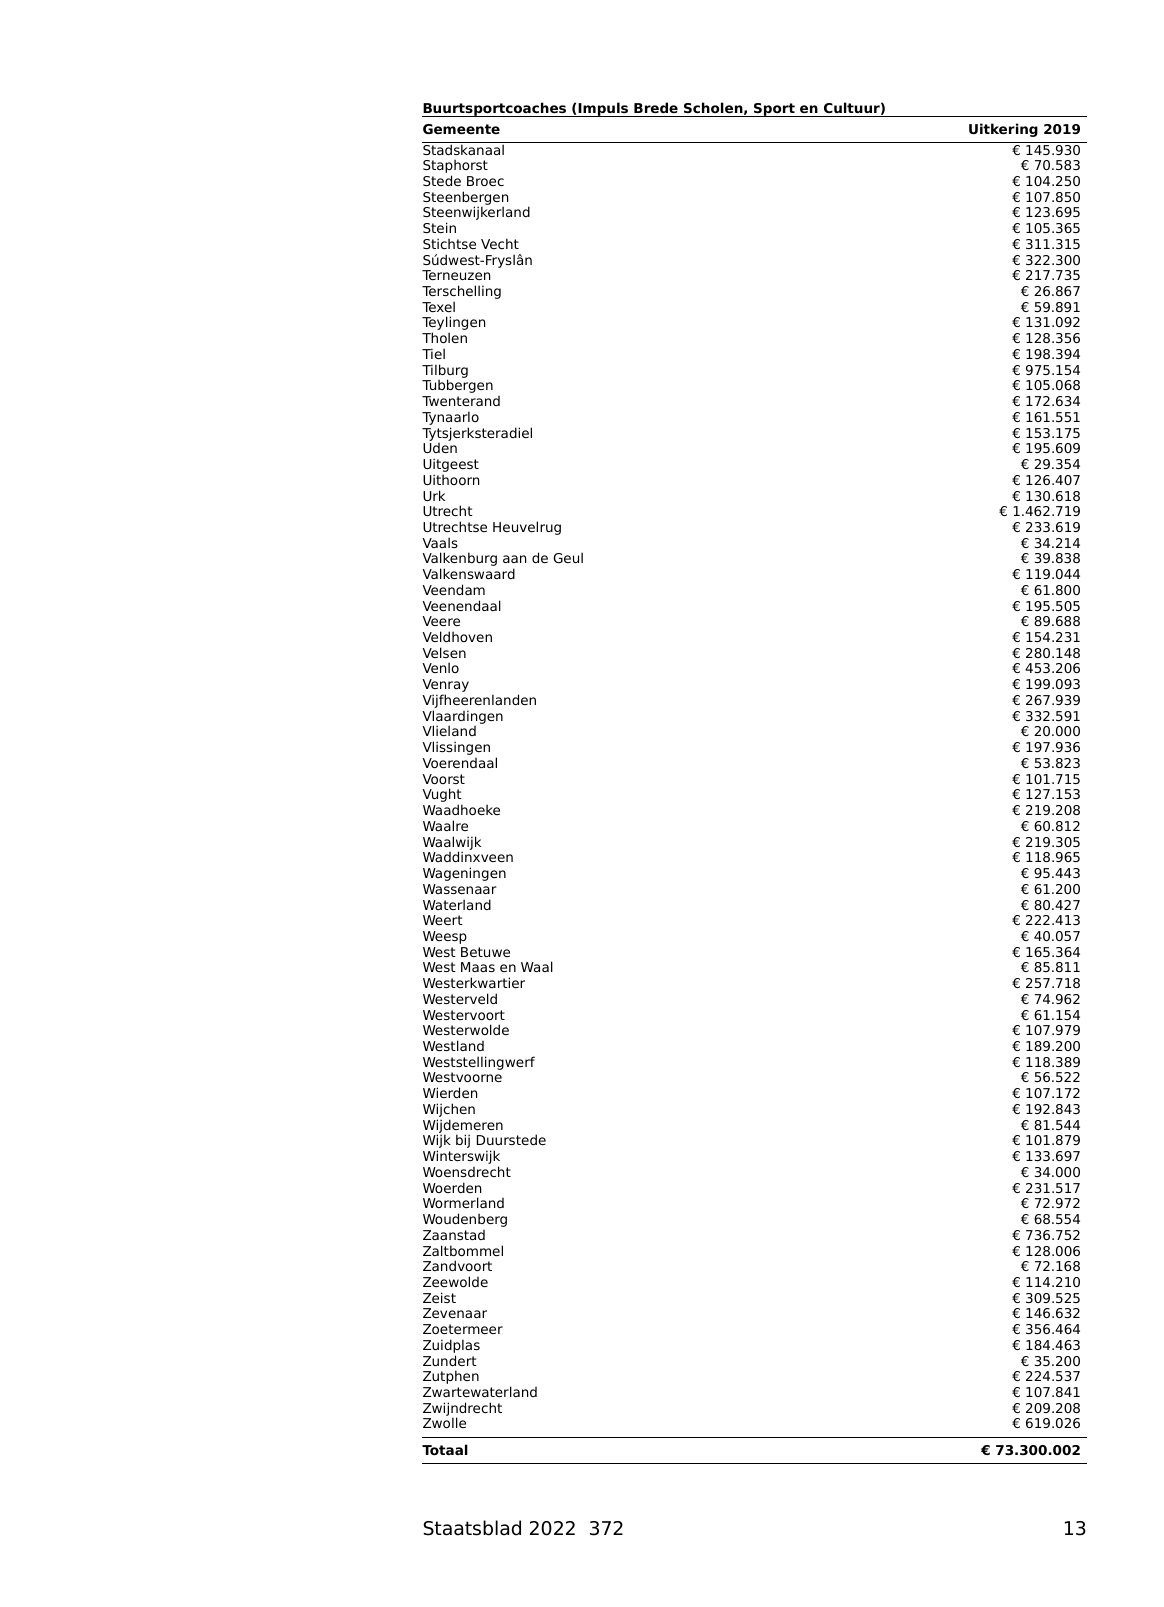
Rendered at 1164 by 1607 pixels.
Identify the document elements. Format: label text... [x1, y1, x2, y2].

table_cell € 217.735 [831, 268, 1087, 284]
table_cell € 118.965 [831, 850, 1087, 866]
table_cell € 101.879 [831, 1133, 1087, 1149]
table_cell Weert [422, 913, 831, 929]
table_cell € 322.300 [831, 253, 1087, 268]
table_cell € 34.214 [831, 536, 1087, 551]
table_cell Wormerland [422, 1196, 831, 1212]
table_cell € 61.200 [831, 882, 1087, 897]
table_cell Teylingen [422, 315, 831, 331]
table_cell Uithoorn [422, 473, 831, 488]
table_cell Waterland [422, 897, 831, 913]
table_cell Twenterand [422, 394, 831, 410]
table_cell Staphorst [422, 158, 831, 174]
table_cell € 154.231 [831, 630, 1087, 646]
table_cell West Betuwe [422, 945, 831, 960]
table_cell Tilburg [422, 363, 831, 378]
table_cell Tytsjerksteradiel [422, 425, 831, 441]
table_cell € 107.850 [831, 190, 1087, 205]
table_cell € 133.697 [831, 1149, 1087, 1165]
table_cell Tubbergen [422, 378, 831, 394]
table_cell € 20.000 [831, 724, 1087, 740]
table_cell € 161.551 [831, 410, 1087, 425]
table_cell Waddinxveen [422, 850, 831, 866]
table_cell Vlaardingen [422, 709, 831, 724]
table_cell € 195.505 [831, 599, 1087, 614]
table_cell Valkenswaard [422, 567, 831, 583]
table_cell € 128.006 [831, 1243, 1087, 1259]
table_cell Vaals [422, 536, 831, 551]
table_cell € 68.554 [831, 1212, 1087, 1228]
table_cell € 131.092 [831, 315, 1087, 331]
table_cell Vlissingen [422, 740, 831, 756]
table_cell € 192.843 [831, 1102, 1087, 1117]
table_cell € 118.389 [831, 1055, 1087, 1070]
table_cell € 195.609 [831, 441, 1087, 457]
table_cell € 81.544 [831, 1118, 1087, 1133]
table_cell € 311.315 [831, 237, 1087, 252]
table_cell € 126.407 [831, 473, 1087, 488]
table_cell Uitgeest [422, 457, 831, 473]
table_cell Venlo [422, 661, 831, 677]
table_cell Woerden [422, 1180, 831, 1196]
table_cell Waalwijk [422, 834, 831, 850]
table_cell Zaanstad [422, 1228, 831, 1243]
table_cell Wassenaar [422, 882, 831, 897]
table_cell € 74.962 [831, 992, 1087, 1007]
table_cell € 73.300.002 [831, 1438, 1087, 1463]
table_cell € 184.463 [831, 1338, 1087, 1353]
table_cell Zeewolde [422, 1275, 831, 1291]
table_cell € 114.210 [831, 1275, 1087, 1291]
table_cell € 107.172 [831, 1086, 1087, 1102]
table_cell Valkenburg aan de Geul [422, 551, 831, 567]
table_cell Zeist [422, 1291, 831, 1306]
table_cell € 35.200 [831, 1354, 1087, 1369]
table_cell € 145.930 [831, 143, 1087, 158]
table_cell € 105.068 [831, 378, 1087, 394]
table_cell € 975.154 [831, 363, 1087, 378]
table_cell Vijfheerenlanden [422, 693, 831, 708]
table_cell € 209.208 [831, 1401, 1087, 1416]
table_cell Veendam [422, 583, 831, 598]
table_cell € 128.356 [831, 331, 1087, 347]
table_cell Waalre [422, 819, 831, 834]
table_cell Weesp [422, 929, 831, 944]
table_cell € 104.250 [831, 174, 1087, 189]
table_cell Wierden [422, 1086, 831, 1102]
table_cell € 72.168 [831, 1259, 1087, 1275]
table_cell € 40.057 [831, 929, 1087, 944]
table_cell Uden [422, 441, 831, 457]
table_cell Stein [422, 221, 831, 237]
table_cell € 29.354 [831, 457, 1087, 473]
table_cell Zoetermeer [422, 1322, 831, 1338]
table_cell Zevenaar [422, 1306, 831, 1322]
table_cell Wijk bij Duurstede [422, 1133, 831, 1149]
table_cell € 105.365 [831, 221, 1087, 237]
table_cell € 61.154 [831, 1008, 1087, 1023]
table_cell Zwolle [422, 1416, 831, 1437]
table_cell € 72.972 [831, 1196, 1087, 1212]
table_cell Steenwijkerland [422, 205, 831, 221]
table_header Buurtsportcoaches (Impuls Brede Scholen, Sport en Cultuur) [422, 100, 1087, 116]
table_cell € 222.413 [831, 913, 1087, 929]
table_cell Winterswijk [422, 1149, 831, 1165]
table_cell € 332.591 [831, 709, 1087, 724]
table_cell Zundert [422, 1354, 831, 1369]
table_cell Veenendaal [422, 599, 831, 614]
table_cell Voorst [422, 771, 831, 787]
table_cell € 56.522 [831, 1070, 1087, 1086]
table_cell Stichtse Vecht [422, 237, 831, 252]
table_cell Terneuzen [422, 268, 831, 284]
table_cell € 453.206 [831, 661, 1087, 677]
table_cell Westland [422, 1039, 831, 1054]
table_cell € 61.800 [831, 583, 1087, 598]
table_cell Waadhoeke [422, 803, 831, 819]
table_cell Westerveld [422, 992, 831, 1007]
table_cell Tynaarlo [422, 410, 831, 425]
table_cell Zwartewaterland [422, 1385, 831, 1401]
table_cell Tiel [422, 347, 831, 362]
table_cell Weststellingwerf [422, 1055, 831, 1070]
table_cell € 89.688 [831, 614, 1087, 630]
table_cell Wageningen [422, 866, 831, 882]
table_cell € 219.208 [831, 803, 1087, 819]
table_cell Stede Broec [422, 174, 831, 189]
table_cell € 95.443 [831, 866, 1087, 882]
table_cell € 309.525 [831, 1291, 1087, 1306]
table_cell € 119.044 [831, 567, 1087, 583]
table_cell € 165.364 [831, 945, 1087, 960]
table_cell € 127.153 [831, 787, 1087, 803]
table_cell € 123.695 [831, 205, 1087, 221]
table_cell € 231.517 [831, 1180, 1087, 1196]
table_cell € 198.394 [831, 347, 1087, 362]
table_cell Súdwest-Fryslân [422, 253, 831, 268]
table_cell € 101.715 [831, 771, 1087, 787]
table_cell € 257.718 [831, 976, 1087, 992]
table_cell Uitkering 2019 [831, 117, 1087, 142]
table_cell € 356.464 [831, 1322, 1087, 1338]
table_cell Wijdemeren [422, 1118, 831, 1133]
table_cell Velsen [422, 646, 831, 661]
table_cell Vlieland [422, 724, 831, 740]
table_cell Westerwolde [422, 1023, 831, 1039]
table_cell € 70.583 [831, 158, 1087, 174]
table_cell Westervoort [422, 1008, 831, 1023]
table_cell Terschelling [422, 284, 831, 299]
table_cell Texel [422, 300, 831, 315]
table_cell Zandvoort [422, 1259, 831, 1275]
table_cell Gemeente [422, 117, 831, 142]
table_cell € 233.619 [831, 520, 1087, 536]
table_cell Stadskanaal [422, 143, 831, 158]
table_cell Utrechtse Heuvelrug [422, 520, 831, 536]
table_cell Zaltbommel [422, 1243, 831, 1259]
table_cell € 34.000 [831, 1165, 1087, 1180]
table_cell € 59.891 [831, 300, 1087, 315]
table_cell € 153.175 [831, 425, 1087, 441]
table_cell € 60.812 [831, 819, 1087, 834]
table_cell Woensdrecht [422, 1165, 831, 1180]
table_cell Westvoorne [422, 1070, 831, 1086]
table_cell € 85.811 [831, 960, 1087, 976]
table_cell Steenbergen [422, 190, 831, 205]
table_cell € 280.148 [831, 646, 1087, 661]
table_cell € 39.838 [831, 551, 1087, 567]
table_cell € 736.752 [831, 1228, 1087, 1243]
table_cell € 619.026 [831, 1416, 1087, 1437]
table_cell € 189.200 [831, 1039, 1087, 1054]
table_cell West Maas en Waal [422, 960, 831, 976]
table_cell € 107.841 [831, 1385, 1087, 1401]
table_cell Zwijndrecht [422, 1401, 831, 1416]
table_cell € 107.979 [831, 1023, 1087, 1039]
table_cell Westerkwartier [422, 976, 831, 992]
table_cell € 26.867 [831, 284, 1087, 299]
table_cell Zuidplas [422, 1338, 831, 1353]
table_cell € 80.427 [831, 897, 1087, 913]
table_cell € 53.823 [831, 756, 1087, 771]
table_cell € 224.537 [831, 1369, 1087, 1385]
table_cell € 197.936 [831, 740, 1087, 756]
table_cell Woudenberg [422, 1212, 831, 1228]
table_cell Urk [422, 488, 831, 504]
table_cell € 1.462.719 [831, 504, 1087, 520]
table_cell € 219.305 [831, 834, 1087, 850]
table_cell € 130.618 [831, 488, 1087, 504]
table_cell € 146.632 [831, 1306, 1087, 1322]
table_cell Totaal [422, 1438, 831, 1463]
table_cell € 267.939 [831, 693, 1087, 708]
table_cell Veere [422, 614, 831, 630]
table_cell Voerendaal [422, 756, 831, 771]
table_cell Tholen [422, 331, 831, 347]
table_cell Wijchen [422, 1102, 831, 1117]
table_cell Vught [422, 787, 831, 803]
table_cell Utrecht [422, 504, 831, 520]
table_cell € 172.634 [831, 394, 1087, 410]
table_cell € 199.093 [831, 677, 1087, 693]
table_cell Veldhoven [422, 630, 831, 646]
table_cell Zutphen [422, 1369, 831, 1385]
table_cell Venray [422, 677, 831, 693]
